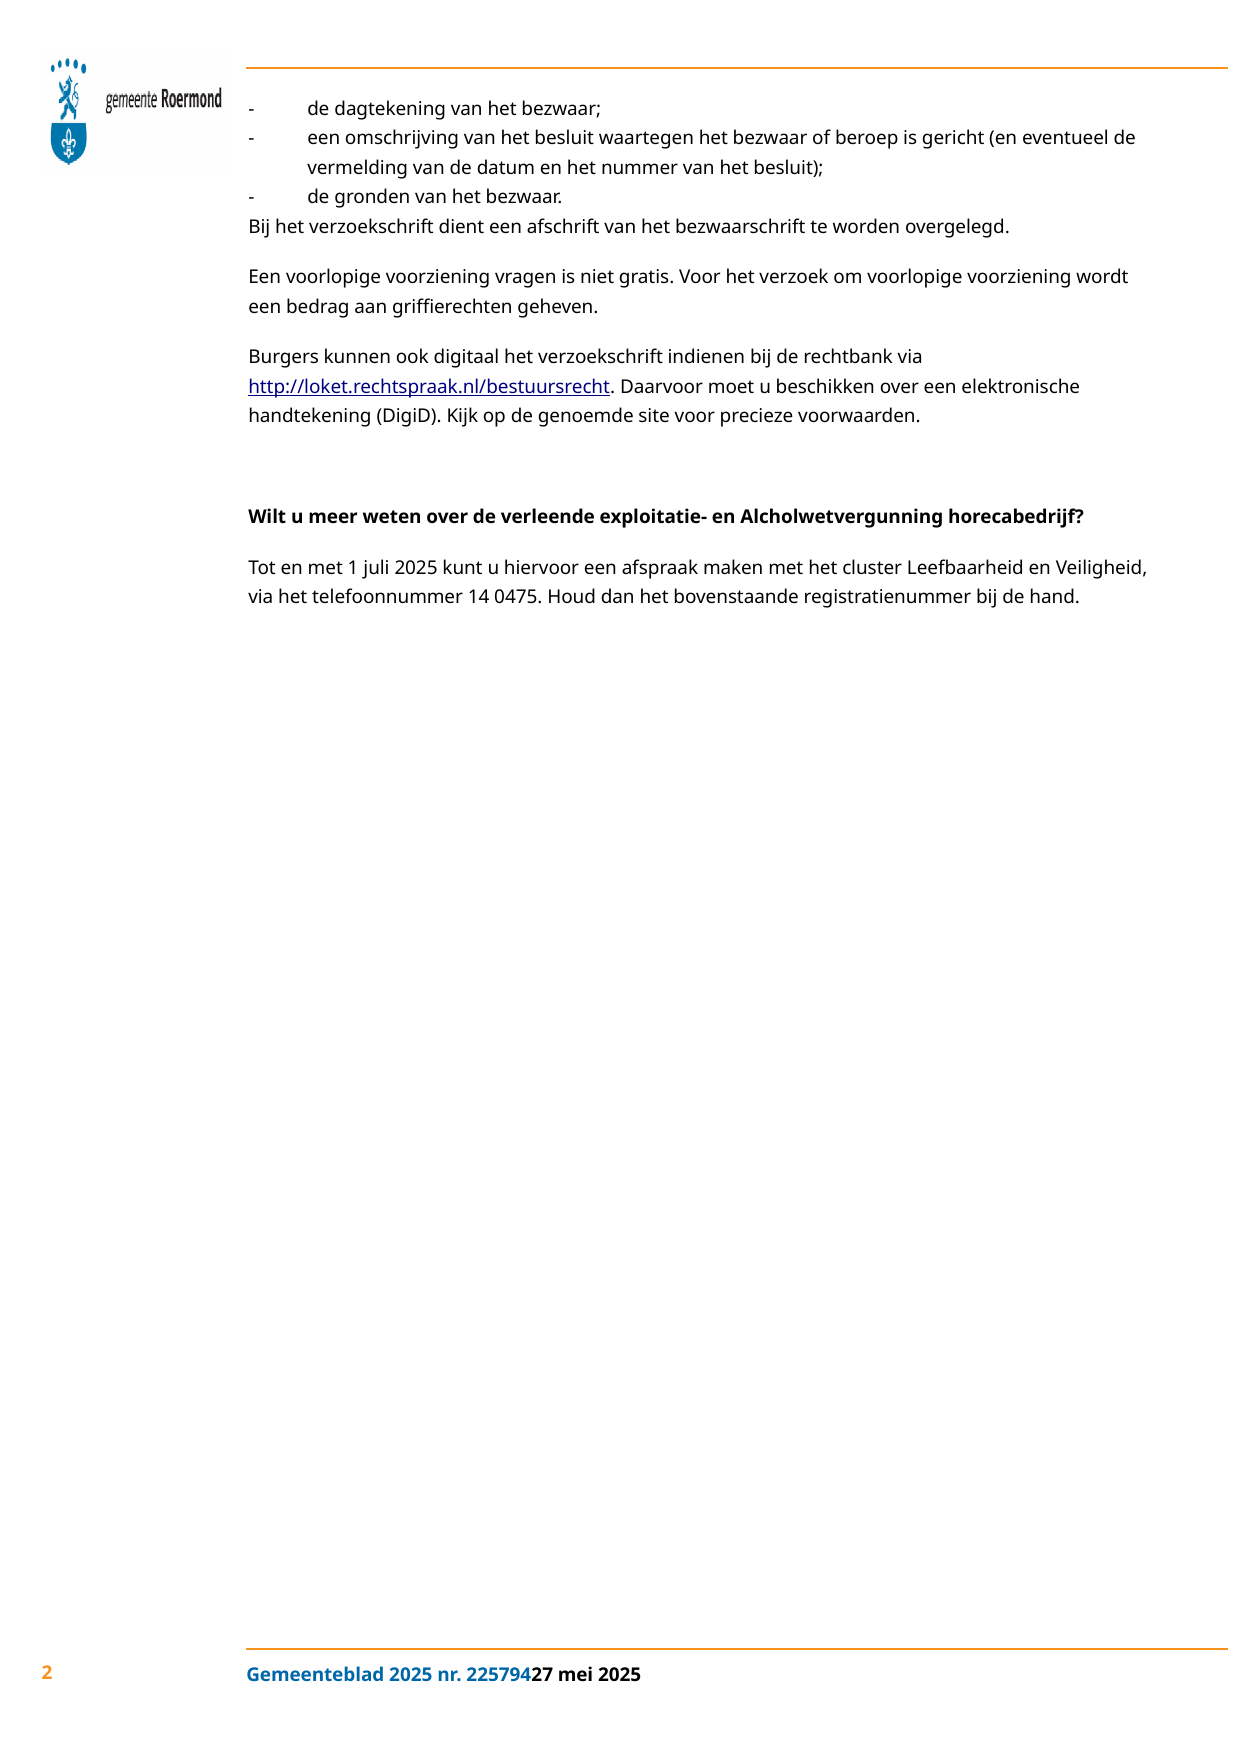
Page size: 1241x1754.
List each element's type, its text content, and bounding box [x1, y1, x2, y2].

picture [41, 47, 231, 172]
list de dagtekening van het bezwaar; [248, 95, 1152, 121]
text Wilt u meer weten over de verleende exploitatie- en Alcholwetvergunning horecabedrijf? [248, 503, 1152, 529]
list de gronden van het bezwaar. [248, 183, 1152, 209]
text Tot en met 1 juli 2025 kunt u hiervoor een afspraak maken met het cluster Leefbaarheid en Veiligheid, via het telefoonnummer 14 0475. Houd dan het bovenstaande registratienummer bij de hand. [248, 554, 1152, 609]
text Een voorlopige voorziening vragen is niet gratis. Voor het verzoek om voorlopige voorziening wordt een bedrag aan griffierechten geheven. [248, 263, 1152, 319]
text Burgers kunnen ook digitaal het verzoekschrift indienen bij de rechtbank via http://loket.rechtspraak.nl/bestuursrecht. Daarvoor moet u beschikken over een elektronische handtekening (DigiD). Kijk op de genoemde site voor precieze voorwaarden. [248, 343, 1152, 428]
list een omschrijving van het besluit waartegen het bezwaar of beroep is gericht (en eventueel de vermelding van de datum en het nummer van het besluit); [248, 124, 1152, 180]
text Bij het verzoekschrift dient een afschrift van het bezwaarschrift te worden overgelegd. [248, 213, 1152, 239]
